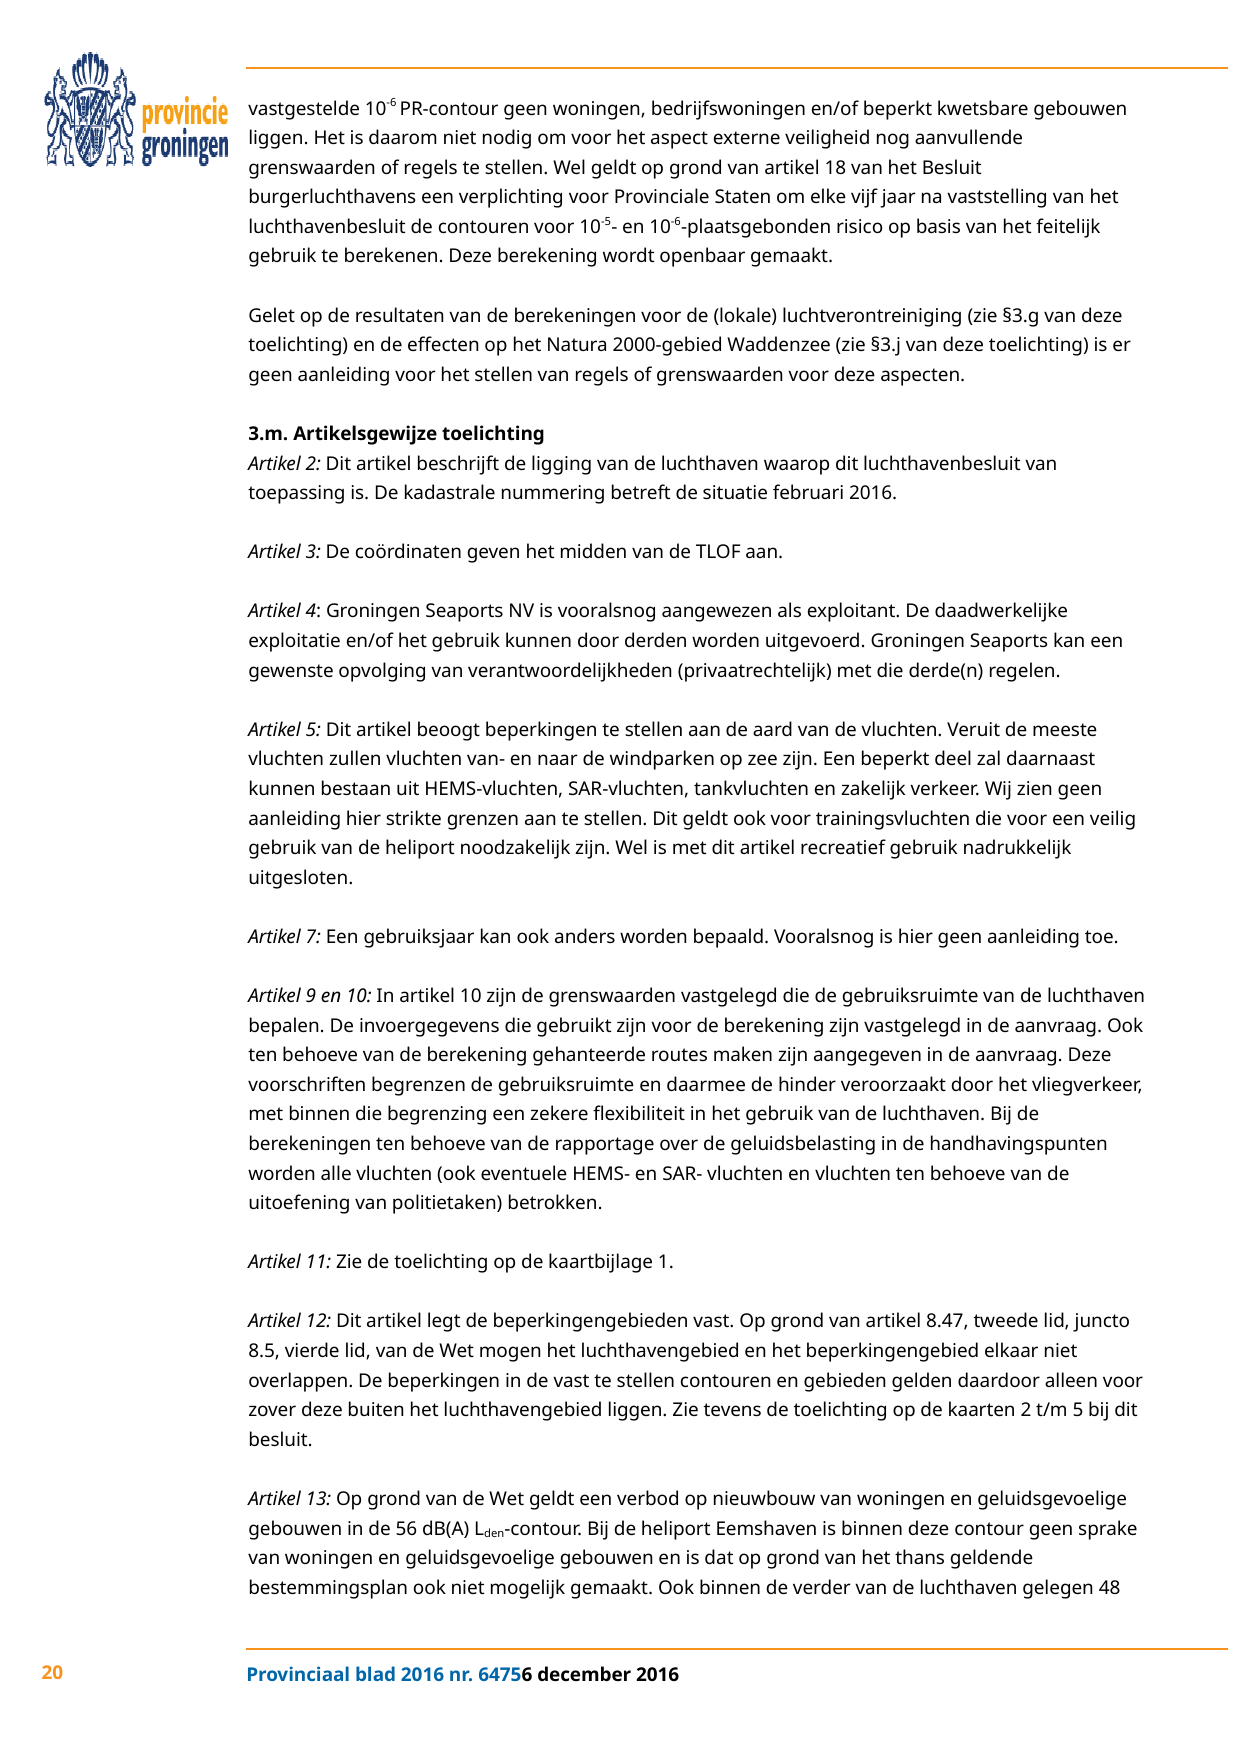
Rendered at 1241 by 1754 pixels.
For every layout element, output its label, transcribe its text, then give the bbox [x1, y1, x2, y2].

text Artikel 12: Dit artikel legt de beperkingengebieden vast. Op grond van artikel 8.47, tweede lid, juncto 8.5, vierde lid, van de Wet mogen het luchthavengebied en het beperkingengebied elkaar niet overlappen. De beperkingen in de vast te stellen contouren en gebieden gelden daardoor alleen voor zover deze buiten het luchthavengebied liggen. Zie tevens de toelichting op de kaarten 2 t/m 5 bij dit besluit. [248, 1308, 1152, 1452]
text Gelet op de resultaten van de berekeningen voor de (lokale) luchtverontreiniging (zie §3.g van deze toelichting) en de effecten op het Natura 2000-gebied Waddenzee (zie §3.j van deze toelichting) is er geen aanleiding voor het stellen van regels of grenswaarden voor deze aspecten. [248, 302, 1152, 387]
text Artikel 9 en 10: In artikel 10 zijn de grenswaarden vastgelegd die de gebruiksruimte van de luchthaven bepalen. De invoergegevens die gebruikt zijn voor de berekening zijn vastgelegd in de aanvraag. Ook ten behoeve van de berekening gehanteerde routes maken zijn aangegeven in de aanvraag. Deze voorschriften begrenzen de gebruiksruimte en daarmee de hinder veroorzaakt door het vliegverkeer, met binnen die begrenzing een zekere flexibiliteit in het gebruik van de luchthaven. Bij de berekeningen ten behoeve van de rapportage over de geluidsbelasting in de handhavingspunten worden alle vluchten (ook eventuele HEMS- en SAR- vluchten en vluchten ten behoeve van de uitoefening van politietaken) betrokken. [248, 982, 1152, 1215]
text Artikel 3: De coördinaten geven het midden van de TLOF aan. [248, 538, 1152, 564]
picture [41, 47, 231, 172]
text Artikel 7: Een gebruiksjaar kan ook anders worden bepaald. Vooralsnog is hier geen aanleiding toe. [248, 923, 1152, 949]
text 3.m. Artikelsgewijze toelichting [248, 420, 1152, 446]
text Artikel 2: Dit artikel beschrijft de ligging van de luchthaven waarop dit luchthavenbesluit van toepassing is. De kadastrale nummering betreft de situatie februari 2016. [248, 450, 1152, 505]
text Artikel 5: Dit artikel beoogt beperkingen te stellen aan de aard van de vluchten. Veruit de meeste vluchten zullen vluchten van- en naar de windparken op zee zijn. Een beperkt deel zal daarnaast kunnen bestaan uit HEMS-vluchten, SAR-vluchten, tankvluchten en zakelijk verkeer. Wij zien geen aanleiding hier strikte grenzen aan te stellen. Dit geldt ook voor trainingsvluchten die voor een veilig gebruik van de heliport noodzakelijk zijn. Wel is met dit artikel recreatief gebruik nadrukkelijk uitgesloten. [248, 716, 1152, 890]
text Artikel 4: Groningen Seaports NV is vooralsnog aangewezen als exploitant. De daadwerkelijke exploitatie en/of het gebruik kunnen door derden worden uitgevoerd. Groningen Seaports kan een gewenste opvolging van verantwoordelijkheden (privaatrechtelijk) met die derde(n) regelen. [248, 598, 1152, 683]
text vastgestelde 10-6 PR-contour geen woningen, bedrijfswoningen en/of beperkt kwetsbare gebouwen liggen. Het is daarom niet nodig om voor het aspect externe veiligheid nog aanvullende grenswaarden of regels te stellen. Wel geldt op grond van artikel 18 van het Besluit burgerluchthavens een verplichting voor Provinciale Staten om elke vijf jaar na vaststelling van het luchthavenbesluit de contouren voor 10-5- en 10-6-plaatsgebonden risico op basis van het feitelijk gebruik te berekenen. Deze berekening wordt openbaar gemaakt. [248, 95, 1152, 268]
text Artikel 11: Zie de toelichting op de kaartbijlage 1. [248, 1248, 1152, 1274]
text Artikel 13: Op grond van de Wet geldt een verbod op nieuwbouw van woningen en geluidsgevoelige gebouwen in de 56 dB(A) Lden-contour. Bij de heliport Eemshaven is binnen deze contour geen sprake van woningen en geluidsgevoelige gebouwen en is dat op grond van het thans geldende bestemmingsplan ook niet mogelijk gemaakt. Ook binnen de verder van de luchthaven gelegen 48 [248, 1485, 1152, 1600]
